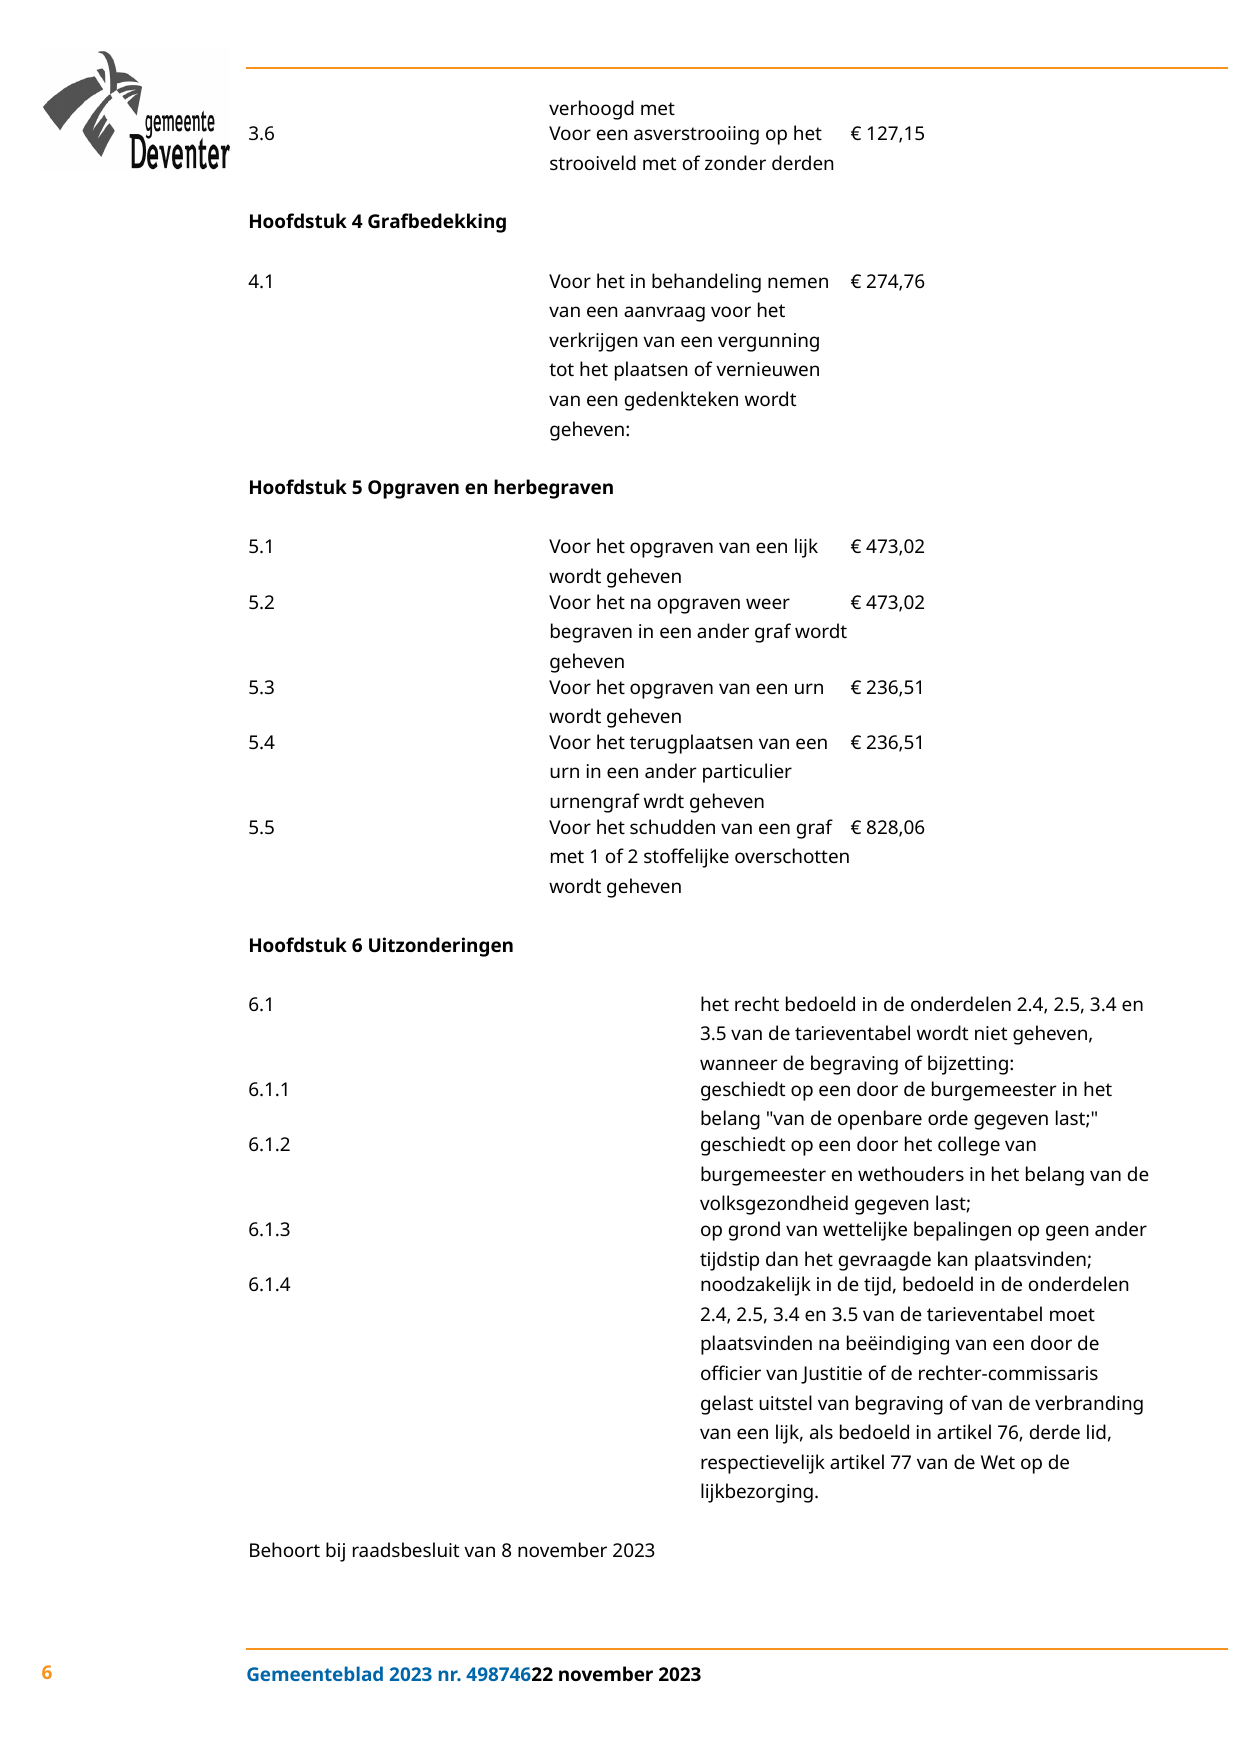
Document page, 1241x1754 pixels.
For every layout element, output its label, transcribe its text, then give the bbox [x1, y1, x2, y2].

table_cell noodzakelijk in de tijd, bedoeld in de onderdelen 2.4, 2.5, 3.4 en 3.5 van de tarieventabel moet plaatsvinden na beëindiging van een door de officier van Justitie of de rechter-commissaris gelast uitstel van begraving of van de verbranding van een lijk, als bedoeld in artikel 76, derde lid, respectievelijk artikel 77 van de Wet op de lijkbezorging. [700, 1271, 1152, 1504]
text Hoofdstuk 5 Opgraven en herbegraven [248, 474, 1152, 500]
table_cell 6.1.1 [248, 1076, 700, 1131]
table_cell 6.1.3 [248, 1216, 700, 1271]
text Hoofdstuk 6 Uitzonderingen [248, 932, 1152, 957]
table_cell Voor het schudden van een graf met 1 of 2 stoffelijke overschotten wordt geheven [549, 814, 850, 899]
table_cell verhoogd met [549, 95, 850, 121]
table_header Voor het opgraven van een lijk wordt geheven [549, 534, 850, 589]
table_cell geschiedt op een door het college van burgemeester en wethouders in het belang van de volksgezondheid gegeven last; [700, 1131, 1152, 1216]
table_cell 6.1.2 [248, 1131, 700, 1216]
table_cell Voor het na opgraven weer begraven in een ander graf wordt geheven [549, 589, 850, 674]
table_cell 5.5 [248, 814, 549, 899]
table_cell Voor het terugplaatsen van een urn in een ander particulier urnengraf wrdt geheven [549, 729, 850, 814]
table_cell 5.2 [248, 589, 549, 674]
table_cell € 473,02 [850, 589, 1152, 674]
table_cell 3.6 [248, 121, 549, 176]
table_header 5.1 [248, 534, 549, 589]
table_cell op grond van wettelijke bepalingen op geen ander tijdstip dan het gevraagde kan plaatsvinden; [700, 1216, 1152, 1271]
table_header € 274,76 [850, 268, 1152, 442]
table_cell 5.3 [248, 674, 549, 729]
table_header Voor het in behandeling nemen van een aanvraag voor het verkrijgen van een vergunning tot het plaatsen of vernieuwen van een gedenkteken wordt geheven: [549, 268, 850, 442]
text Behoort bij raadsbesluit van 8 november 2023 [248, 1537, 1152, 1563]
table_cell 5.4 [248, 729, 549, 814]
table_cell € 236,51 [850, 729, 1152, 814]
table_cell geschiedt op een door de burgemeester in het belang "van de openbare orde gegeven last;" [700, 1076, 1152, 1131]
table_cell 6.1.4 [248, 1271, 700, 1504]
table_header 6.1 [248, 991, 700, 1076]
table_cell [850, 95, 1152, 121]
table_cell € 236,51 [850, 674, 1152, 729]
text Hoofdstuk 4 Grafbedekking [248, 209, 1152, 234]
table_cell € 828,06 [850, 814, 1152, 899]
picture [41, 47, 231, 172]
table_cell € 127,15 [850, 121, 1152, 176]
table_cell [248, 95, 549, 121]
table_header € 473,02 [850, 534, 1152, 589]
table_cell Voor het opgraven van een urn wordt geheven [549, 674, 850, 729]
table_header het recht bedoeld in de onderdelen 2.4, 2.5, 3.4 en 3.5 van de tarieventabel wordt niet geheven, wanneer de begraving of bijzetting: [700, 991, 1152, 1076]
table_cell Voor een asverstrooiing op het strooiveld met of zonder derden [549, 121, 850, 176]
table_header 4.1 [248, 268, 549, 442]
